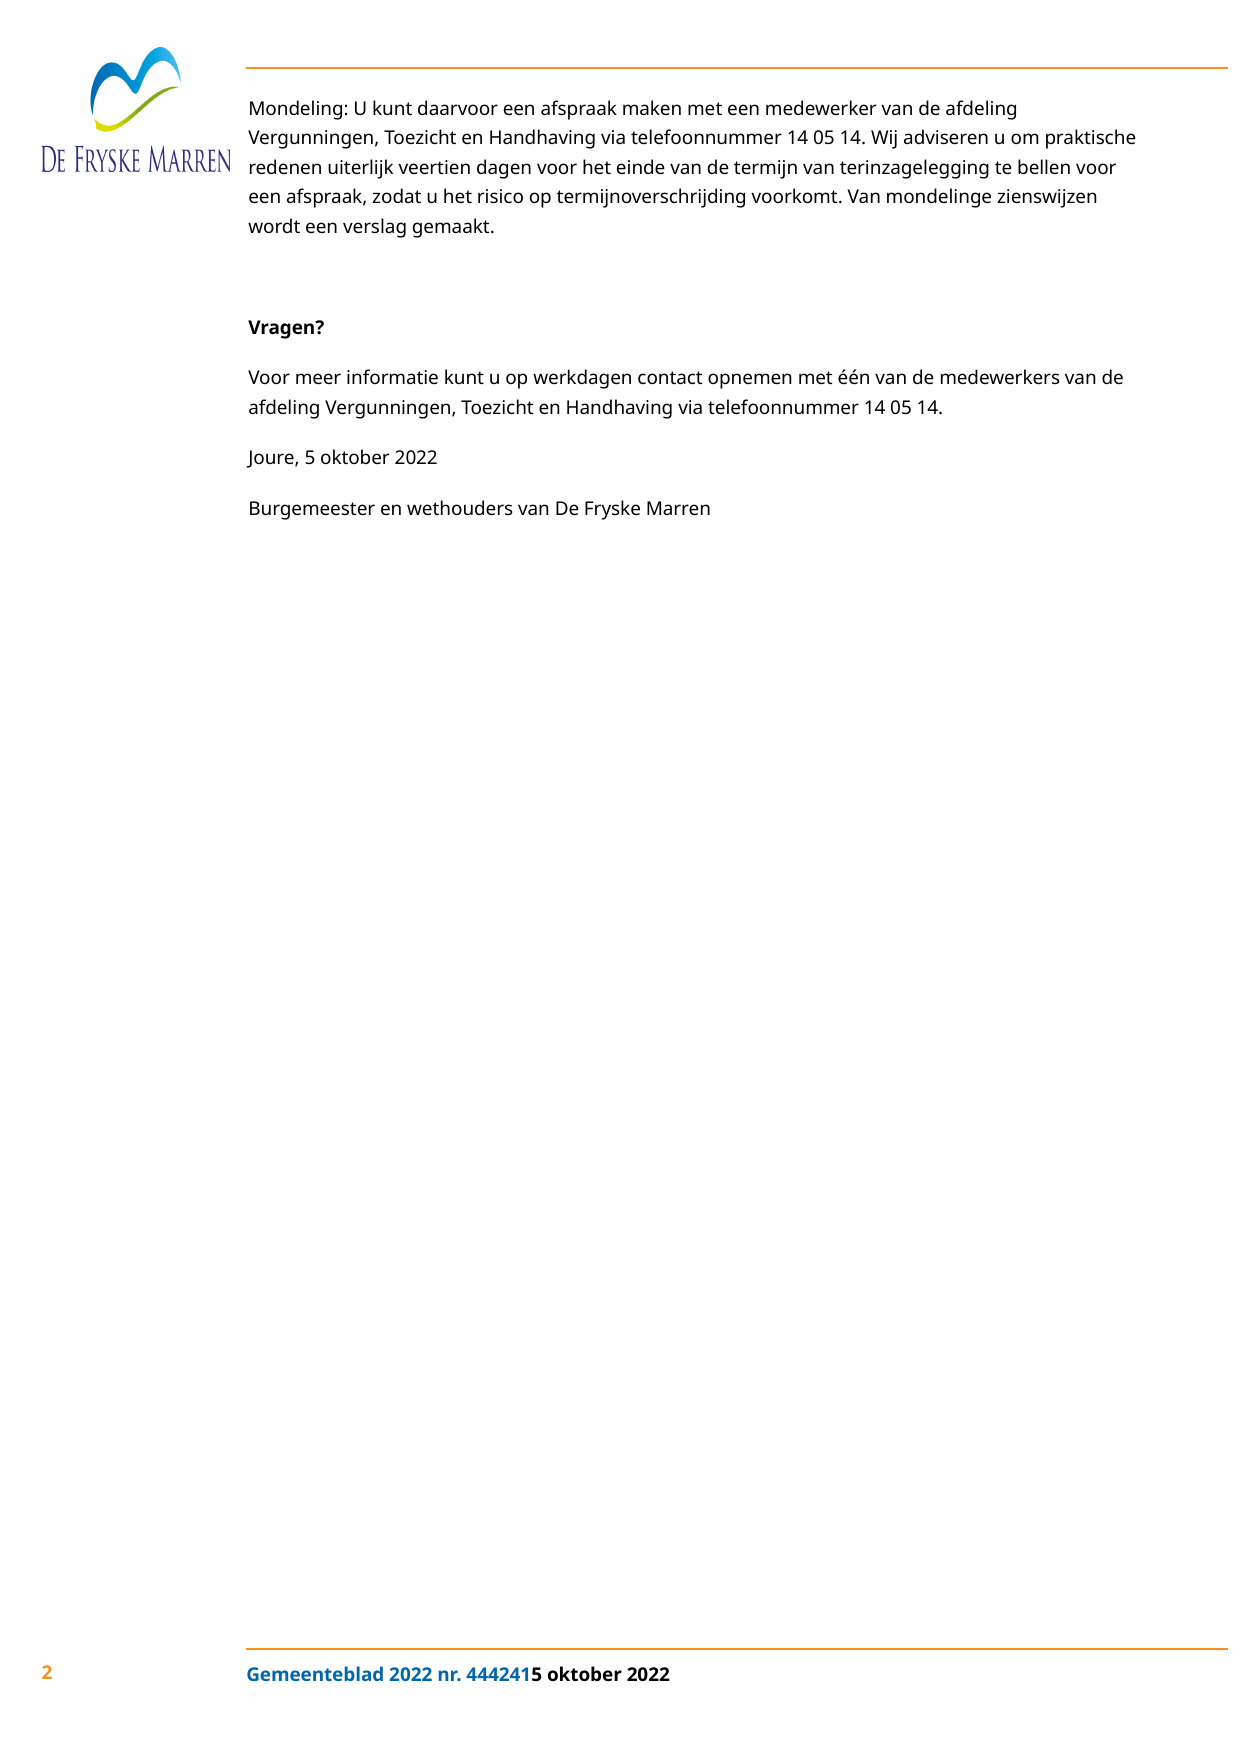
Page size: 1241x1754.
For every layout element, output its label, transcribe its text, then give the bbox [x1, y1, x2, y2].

text Mondeling: U kunt daarvoor een afspraak maken met een medewerker van de afdeling Vergunningen, Toezicht en Handhaving via telefoonnummer 14 05 14. Wij adviseren u om praktische redenen uiterlijk veertien dagen voor het einde van de termijn van terinzagelegging te bellen voor een afspraak, zodat u het risico op termijnoverschrijding voorkomt. Van mondelinge zienswijzen wordt een verslag gemaakt. [248, 95, 1152, 239]
picture [41, 47, 231, 172]
text Vragen? [248, 314, 1152, 340]
text Burgemeester en wethouders van De Fryske Marren [248, 495, 1152, 521]
text Joure, 5 oktober 2022 [248, 444, 1152, 470]
text Voor meer informatie kunt u op werkdagen contact opnemen met één van de medewerkers van de afdeling Vergunningen, Toezicht en Handhaving via telefoonnummer 14 05 14. [248, 364, 1152, 420]
